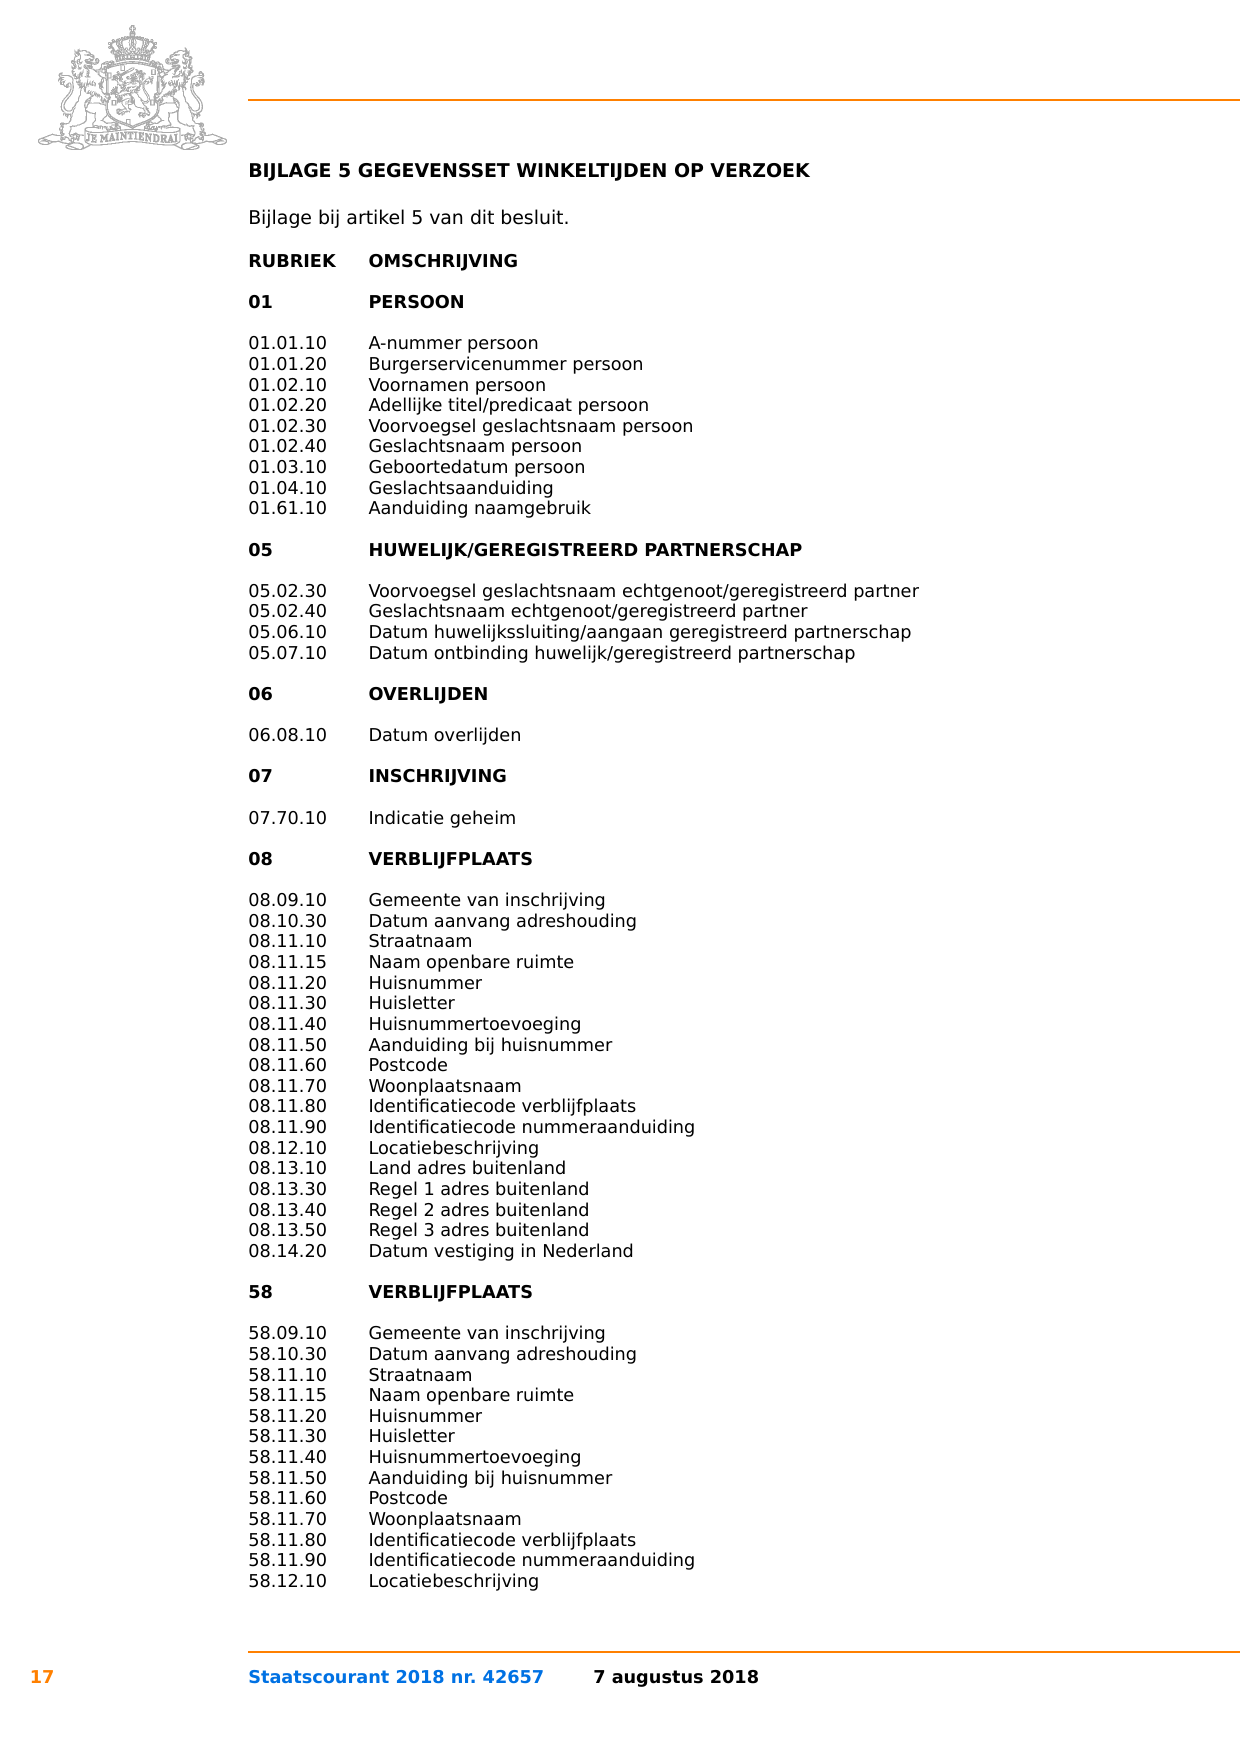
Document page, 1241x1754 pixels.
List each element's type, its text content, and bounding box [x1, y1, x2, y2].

table_cell Locatiebeschrijving [363, 1571, 1163, 1591]
table_cell 08.11.30 [248, 993, 362, 1014]
table_cell 05.02.40 [248, 601, 362, 622]
table_cell 08.11.15 [248, 952, 362, 973]
table_header OMSCHRIJVING [363, 251, 1163, 271]
table_cell 08.11.80 [248, 1096, 362, 1117]
table_cell 58.11.90 [248, 1550, 362, 1571]
table_cell [363, 1261, 1163, 1282]
table_cell VERBLIJFPLAATS [363, 1282, 1163, 1303]
table_cell Geslachtsnaam persoon [363, 436, 1163, 457]
table_cell [363, 1303, 1163, 1323]
table_cell Regel 2 adres buitenland [363, 1200, 1163, 1220]
table_cell Burgerservicenummer persoon [363, 354, 1163, 374]
table_cell [363, 663, 1163, 684]
table_cell Geslachtsnaam echtgenoot/geregistreerd partner [363, 601, 1163, 622]
table_cell 08.11.50 [248, 1035, 362, 1055]
table_cell 05.07.10 [248, 643, 362, 663]
table_cell Voorvoegsel geslachtsnaam persoon [363, 416, 1163, 436]
table_cell [248, 519, 362, 539]
table_cell 08.13.10 [248, 1158, 362, 1179]
table_cell [363, 705, 1163, 725]
table_cell VERBLIJFPLAATS [363, 849, 1163, 869]
table_cell [248, 746, 362, 766]
text Bijlage bij artikel 5 van dit besluit. [248, 207, 1163, 229]
table_cell Land adres buitenland [363, 1158, 1163, 1179]
table_cell Woonplaatsnaam [363, 1509, 1163, 1529]
table_cell 58 [248, 1282, 362, 1303]
table_cell 08.10.30 [248, 911, 362, 931]
table_cell 08.13.50 [248, 1220, 362, 1241]
table_cell Datum ontbinding huwelijk/geregistreerd partnerschap [363, 643, 1163, 663]
table_cell Locatiebeschrijving [363, 1138, 1163, 1158]
table_cell 08 [248, 849, 362, 869]
table_cell [363, 560, 1163, 581]
table_cell 01.04.10 [248, 478, 362, 498]
table_cell [248, 787, 362, 808]
table_cell 08.11.10 [248, 931, 362, 952]
table_cell Aanduiding bij huisnummer [363, 1035, 1163, 1055]
table_cell Huisnummertoevoeging [363, 1447, 1163, 1468]
table_cell 58.11.40 [248, 1447, 362, 1468]
table_cell 08.14.20 [248, 1241, 362, 1261]
subtitle BIJLAGE 5 GEGEVENSSET WINKELTIJDEN OP VERZOEK [248, 160, 1163, 182]
table_cell 08.13.40 [248, 1200, 362, 1220]
table_cell [363, 519, 1163, 539]
table_cell 01 [248, 292, 362, 313]
table_cell [248, 271, 362, 292]
table_cell Voorvoegsel geslachtsnaam echtgenoot/geregistreerd partner [363, 581, 1163, 601]
table_cell Datum aanvang adreshouding [363, 911, 1163, 931]
table_header RUBRIEK [248, 251, 362, 271]
table_cell [248, 1303, 362, 1323]
table_cell Huisnummer [363, 1406, 1163, 1426]
table_cell [248, 828, 362, 849]
table_cell 01.61.10 [248, 498, 362, 519]
table_cell 58.11.50 [248, 1468, 362, 1488]
table_cell 01.02.40 [248, 436, 362, 457]
table_cell OVERLIJDEN [363, 684, 1163, 704]
table_cell [248, 663, 362, 684]
table_cell Woonplaatsnaam [363, 1076, 1163, 1096]
table_cell 08.11.20 [248, 973, 362, 993]
table_cell 05.06.10 [248, 622, 362, 643]
table_cell Geslachtsaanduiding [363, 478, 1163, 498]
table_cell 01.01.10 [248, 333, 362, 354]
table_cell Geboortedatum persoon [363, 457, 1163, 478]
table_cell Regel 1 adres buitenland [363, 1179, 1163, 1199]
table_cell Datum huwelijkssluiting/aangaan geregistreerd partnerschap [363, 622, 1163, 643]
table_cell 08.12.10 [248, 1138, 362, 1158]
table_cell 01.02.10 [248, 375, 362, 395]
table_cell Huisletter [363, 993, 1163, 1014]
table_cell 05 [248, 540, 362, 560]
table_cell A-nummer persoon [363, 333, 1163, 354]
table_cell 01.02.20 [248, 395, 362, 416]
table_cell 01.01.20 [248, 354, 362, 374]
table_cell [363, 870, 1163, 890]
table_cell Naam openbare ruimte [363, 952, 1163, 973]
table_cell Adellijke titel/predicaat persoon [363, 395, 1163, 416]
table_cell Datum vestiging in Nederland [363, 1241, 1163, 1261]
table_cell PERSOON [363, 292, 1163, 313]
table_cell 08.11.90 [248, 1117, 362, 1138]
table_cell 06.08.10 [248, 725, 362, 746]
table_cell [248, 1261, 362, 1282]
table_cell 08.11.70 [248, 1076, 362, 1096]
table_cell Postcode [363, 1055, 1163, 1076]
table_cell [248, 313, 362, 333]
table_cell 08.13.30 [248, 1179, 362, 1199]
table_cell 58.11.30 [248, 1426, 362, 1447]
table_cell Datum overlijden [363, 725, 1163, 746]
table_cell Gemeente van inschrijving [363, 890, 1163, 911]
table_cell Huisnummer [363, 973, 1163, 993]
table_cell Straatnaam [363, 931, 1163, 952]
table_cell [248, 870, 362, 890]
table_cell [363, 746, 1163, 766]
table_cell 58.11.20 [248, 1406, 362, 1426]
table_cell [363, 271, 1163, 292]
table_cell Voornamen persoon [363, 375, 1163, 395]
table_cell Naam openbare ruimte [363, 1385, 1163, 1406]
table_cell Huisnummertoevoeging [363, 1014, 1163, 1034]
table_cell Regel 3 adres buitenland [363, 1220, 1163, 1241]
table_cell 58.11.70 [248, 1509, 362, 1529]
table_cell 58.12.10 [248, 1571, 362, 1591]
picture [38, 25, 227, 150]
table_cell [363, 313, 1163, 333]
table_cell 06 [248, 684, 362, 704]
table_cell Identificatiecode verblijfplaats [363, 1530, 1163, 1550]
table_cell 58.10.30 [248, 1344, 362, 1364]
table_cell 08.09.10 [248, 890, 362, 911]
table_cell Aanduiding bij huisnummer [363, 1468, 1163, 1488]
table_cell 08.11.40 [248, 1014, 362, 1034]
table_cell [248, 705, 362, 725]
table_cell Huisletter [363, 1426, 1163, 1447]
table_cell [248, 560, 362, 581]
table_cell Datum aanvang adreshouding [363, 1344, 1163, 1364]
table_cell 05.02.30 [248, 581, 362, 601]
table_cell 58.11.60 [248, 1488, 362, 1509]
table_cell Gemeente van inschrijving [363, 1323, 1163, 1344]
table_cell INSCHRIJVING [363, 766, 1163, 787]
table_cell Postcode [363, 1488, 1163, 1509]
table_cell Indicatie geheim [363, 808, 1163, 828]
table_cell 07.70.10 [248, 808, 362, 828]
table_cell [363, 787, 1163, 808]
table_cell Straatnaam [363, 1365, 1163, 1385]
table_cell 58.11.80 [248, 1530, 362, 1550]
table_cell 08.11.60 [248, 1055, 362, 1076]
table_cell 58.11.10 [248, 1365, 362, 1385]
table_cell Identificatiecode nummeraanduiding [363, 1117, 1163, 1138]
table_cell 58.11.15 [248, 1385, 362, 1406]
table_cell 58.09.10 [248, 1323, 362, 1344]
table_cell HUWELIJK/GEREGISTREERD PARTNERSCHAP [363, 540, 1163, 560]
table_cell Aanduiding naamgebruik [363, 498, 1163, 519]
table_cell 01.03.10 [248, 457, 362, 478]
table_cell Identificatiecode verblijfplaats [363, 1096, 1163, 1117]
table_cell 01.02.30 [248, 416, 362, 436]
table_cell 07 [248, 766, 362, 787]
table_cell Identificatiecode nummeraanduiding [363, 1550, 1163, 1571]
table_cell [363, 828, 1163, 849]
